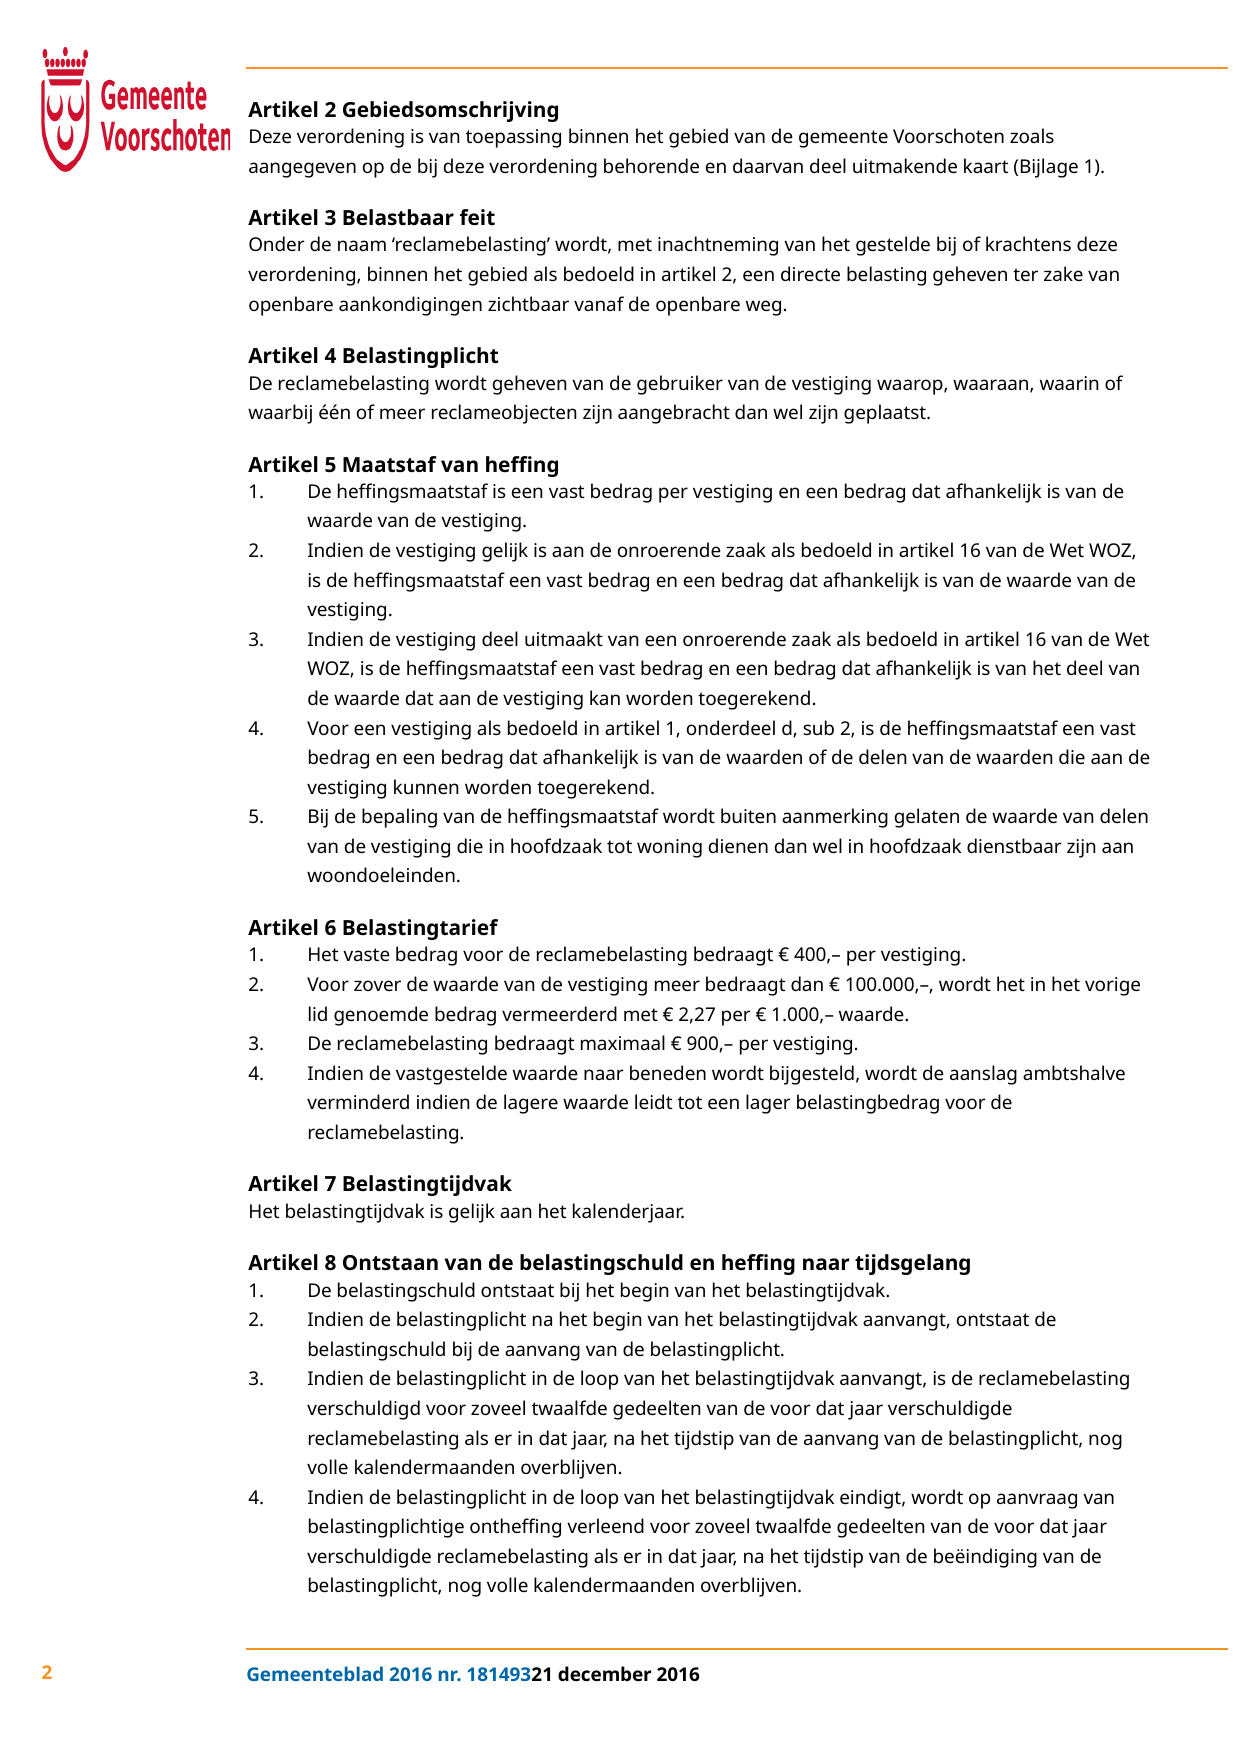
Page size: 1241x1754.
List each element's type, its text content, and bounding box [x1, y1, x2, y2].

picture [41, 47, 231, 172]
list Voor zover de waarde van de vestiging meer bedraagt dan € 100.000,–, wordt het in het vorige lid genoemde bedrag vermeerderd met € 2,27 per € 1.000,– waarde. [248, 971, 1152, 1026]
list Indien de belastingplicht in de loop van het belastingtijdvak aanvangt, is de reclamebelasting verschuldigd voor zoveel twaalfde gedeelten van de voor dat jaar verschuldigde reclamebelasting als er in dat jaar, na het tijdstip van de aanvang van de belastingplicht, nog volle kalendermaanden overblijven. [248, 1366, 1152, 1480]
text Artikel 3 Belastbaar feit [248, 203, 1152, 232]
list Bij de bepaling van de heffingsmaatstaf wordt buiten aanmerking gelaten de waarde van delen van de vestiging die in hoofdzaak tot woning dienen dan wel in hoofdzaak dienstbaar zijn aan woondoeleinden. [248, 803, 1152, 888]
text Artikel 8 Ontstaan van de belastingschuld en heffing naar tijdsgelang [248, 1248, 1152, 1277]
list Indien de vestiging gelijk is aan de onroerende zaak als bedoeld in artikel 16 van de Wet WOZ, is de heffingsmaatstaf een vast bedrag en een bedrag dat afhankelijk is van de waarde van de vestiging. [248, 537, 1152, 622]
text Artikel 5 Maatstaf van heffing [248, 450, 1152, 478]
text Artikel 7 Belastingtijdvak [248, 1169, 1152, 1198]
list Indien de vestiging deel uitmaakt van een onroerende zaak als bedoeld in artikel 16 van de Wet WOZ, is de heffingsmaatstaf een vast bedrag en een bedrag dat afhankelijk is van het deel van de waarde dat aan de vestiging kan worden toegerekend. [248, 626, 1152, 711]
list De belastingschuld ontstaat bij het begin van het belastingtijdvak. [248, 1277, 1152, 1302]
text Deze verordening is van toepassing binnen het gebied van de gemeente Voorschoten zoals aangegeven op de bij deze verordening behorende en daarvan deel uitmakende kaart (Bijlage 1). [248, 123, 1152, 178]
list De reclamebelasting bedraagt maximaal € 900,– per vestiging. [248, 1030, 1152, 1056]
text Het belastingtijdvak is gelijk aan het kalenderjaar. [248, 1198, 1152, 1224]
text Artikel 6 Belastingtarief [248, 913, 1152, 942]
list Indien de belastingplicht in de loop van het belastingtijdvak eindigt, wordt op aanvraag van belastingplichtige ontheffing verleend voor zoveel twaalfde gedeelten van de voor dat jaar verschuldigde reclamebelasting als er in dat jaar, na het tijdstip van de beëindiging van de belastingplicht, nog volle kalendermaanden overblijven. [248, 1484, 1152, 1598]
list Het vaste bedrag voor de reclamebelasting bedraagt € 400,– per vestiging. [248, 942, 1152, 967]
text Artikel 2 Gebiedsomschrijving [248, 95, 1152, 123]
list Indien de vastgestelde waarde naar beneden wordt bijgesteld, wordt de aanslag ambtshalve verminderd indien de lagere waarde leidt tot een lager belastingbedrag voor de reclamebelasting. [248, 1060, 1152, 1145]
text Artikel 4 Belastingplicht [248, 341, 1152, 370]
list De heffingsmaatstaf is een vast bedrag per vestiging en een bedrag dat afhankelijk is van de waarde van de vestiging. [248, 478, 1152, 533]
text De reclamebelasting wordt geheven van de gebruiker van de vestiging waarop, waaraan, waarin of waarbij één of meer reclameobjecten zijn aangebracht dan wel zijn geplaatst. [248, 370, 1152, 425]
list Voor een vestiging als bedoeld in artikel 1, onderdeel d, sub 2, is de heffingsmaatstaf een vast bedrag en een bedrag dat afhankelijk is van de waarden of de delen van de waarden die aan de vestiging kunnen worden toegerekend. [248, 715, 1152, 800]
list Indien de belastingplicht na het begin van het belastingtijdvak aanvangt, ontstaat de belastingschuld bij de aanvang van de belastingplicht. [248, 1306, 1152, 1362]
text Onder de naam ‘reclamebelasting’ wordt, met inachtneming van het gestelde bij of krachtens deze verordening, binnen het gebied als bedoeld in artikel 2, een directe belasting geheven ter zake van openbare aankondigingen zichtbaar vanaf de openbare weg. [248, 232, 1152, 317]
